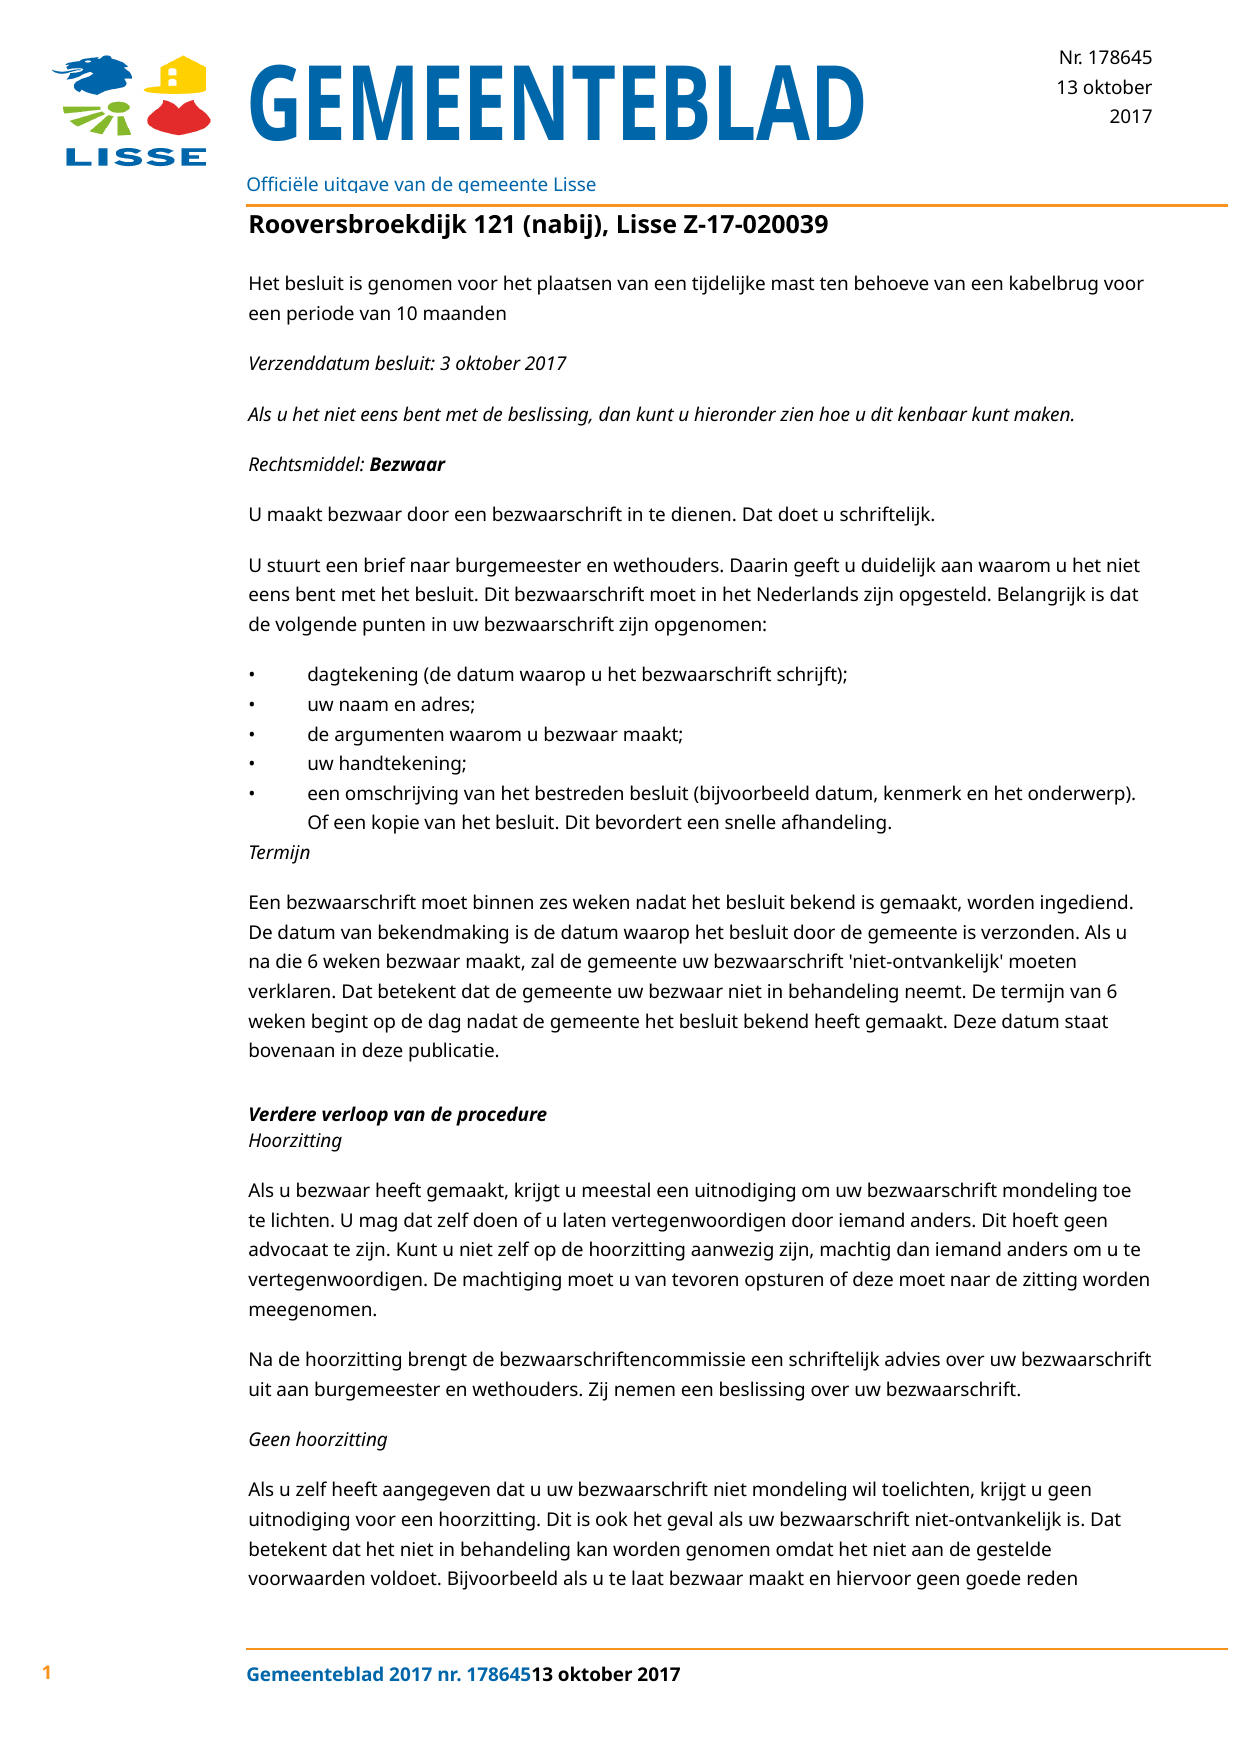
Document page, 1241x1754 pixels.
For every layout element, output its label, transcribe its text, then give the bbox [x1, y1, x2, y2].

text Na de hoorzitting brengt de bezwaarschriftencommissie een schriftelijk advies over uw bezwaarschrift uit aan burgemeester en wethouders. Zij nemen een beslissing over uw bezwaarschrift. [248, 1346, 1152, 1402]
list een omschrijving van het bestreden besluit (bijvoorbeeld datum, kenmerk en het onderwerp). Of een kopie van het besluit. Dit bevordert een snelle afhandeling. [248, 780, 1152, 835]
text Het besluit is genomen voor het plaatsen van een tijdelijke mast ten behoeve van een kabelbrug voor een periode van 10 maanden [248, 270, 1152, 326]
text Termijn [248, 839, 1152, 865]
text Als u het niet eens bent met de beslissing, dan kunt u hieronder zien hoe u dit kenbaar kunt maken. [248, 401, 1152, 426]
text Als u zelf heeft aangegeven dat u uw bezwaarschrift niet mondeling wil toelichten, krijgt u geen uitnodiging voor een hoorzitting. Dit is ook het geval als uw bezwaarschrift niet-ontvankelijk is. Dat betekent dat het niet in behandeling kan worden genomen omdat het niet aan de gestelde voorwaarden voldoet. Bijvoorbeeld als u te laat bezwaar maakt en hiervoor geen goede reden [248, 1477, 1152, 1591]
picture [41, 47, 231, 172]
list de argumenten waarom u bezwaar maakt; [248, 721, 1152, 746]
text U stuurt een brief naar burgemeester en wethouders. Daarin geeft u duidelijk aan waarom u het niet eens bent met het besluit. Dit bezwaarschrift moet in het Nederlands zijn opgesteld. Belangrijk is dat de volgende punten in uw bezwaarschrift zijn opgenomen: [248, 552, 1152, 637]
text Geen hoorzitting [248, 1426, 1152, 1452]
text U maakt bezwaar door een bezwaarschrift in te dienen. Dat doet u schriftelijk. [248, 502, 1152, 527]
text Als u bezwaar heeft gemaakt, krijgt u meestal een uitnodiging om uw bezwaarschrift mondeling toe te lichten. U mag dat zelf doen of u laten vertegenwoordigen door iemand anders. Dit hoeft geen advocaat te zijn. Kunt u niet zelf op de hoorzitting aanwezig zijn, machtig dan iemand anders om u te vertegenwoordigen. De machtiging moet u van tevoren opsturen of deze moet naar de zitting worden meegenomen. [248, 1177, 1152, 1322]
text Rechtsmiddel: Bezwaar [248, 451, 1152, 477]
text Rooversbroekdijk 121 (nabij), Lisse Z-17-020039 [248, 207, 1152, 241]
text Verdere verloop van de procedure [248, 1101, 1152, 1127]
list uw naam en adres; [248, 691, 1152, 717]
list uw handtekening; [248, 750, 1152, 776]
text Hoorzitting [248, 1127, 1152, 1153]
list dagtekening (de datum waarop u het bezwaarschrift schrijft); [248, 662, 1152, 687]
text Een bezwaarschrift moet binnen zes weken nadat het besluit bekend is gemaakt, worden ingediend. De datum van bekendmaking is de datum waarop het besluit door de gemeente is verzonden. Als u na die 6 weken bezwaar maakt, zal de gemeente uw bezwaarschrift 'niet-ontvankelijk' moeten verklaren. Dat betekent dat de gemeente uw bezwaar niet in behandeling neemt. De termijn van 6 weken begint op de dag nadat de gemeente het besluit bekend heeft gemaakt. Deze datum staat bovenaan in deze publicatie. [248, 889, 1152, 1063]
text Verzenddatum besluit: 3 oktober 2017 [248, 350, 1152, 376]
